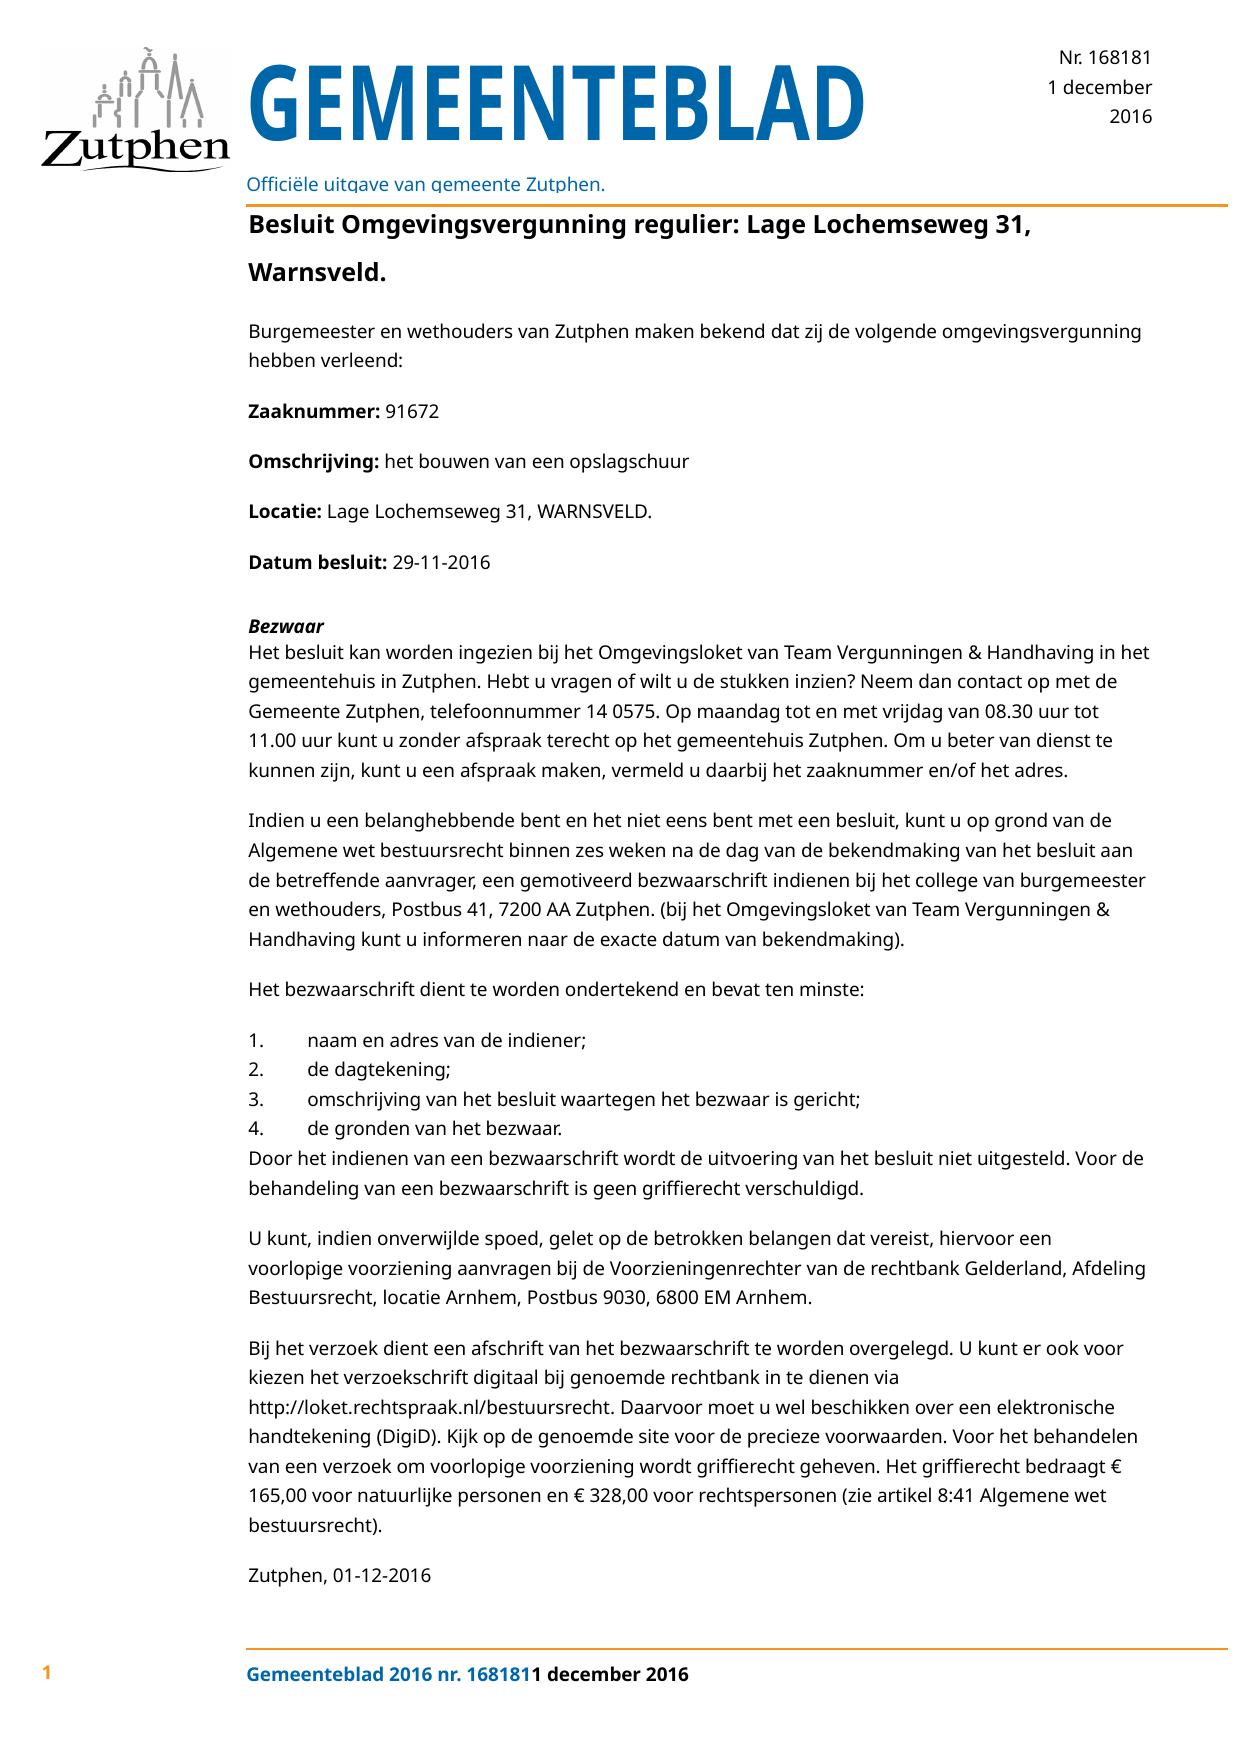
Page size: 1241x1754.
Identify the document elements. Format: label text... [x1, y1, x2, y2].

text Indien u een belanghebbende bent en het niet eens bent met een besluit, kunt u op grond van de Algemene wet bestuursrecht binnen zes weken na de dag van de bekendmaking van het besluit aan de betreffende aanvrager, een gemotiveerd bezwaarschrift indienen bij het college van burgemeester en wethouders, Postbus 41, 7200 AA Zutphen. (bij het Omgevingsloket van Team Vergunningen & Handhaving kunt u informeren naar de exacte datum van bekendmaking). [248, 808, 1152, 952]
text Door het indienen van een bezwaarschrift wordt de uitvoering van het besluit niet uitgesteld. Voor de behandeling van een bezwaarschrift is geen griffierecht verschuldigd. [248, 1145, 1152, 1200]
text Locatie: Lage Lochemseweg 31, WARNSVELD. [248, 499, 1152, 524]
text Zaaknummer: 91672 [248, 398, 1152, 424]
list naam en adres van de indiener; [248, 1027, 1152, 1052]
text Datum besluit: 29-11-2016 [248, 549, 1152, 575]
list de gronden van het bezwaar. [248, 1116, 1152, 1141]
text Besluit Omgevingsvergunning regulier: Lage Lochemseweg 31, Warnsveld. [248, 207, 1152, 288]
text Bij het verzoek dient een afschrift van het bezwaarschrift te worden overgelegd. U kunt er ook voor kiezen het verzoekschrift digitaal bij genoemde rechtbank in te dienen via http://loket.rechtspraak.nl/bestuursrecht. Daarvoor moet u wel beschikken over een elektronische handtekening (DigiD). Kijk op de genoemde site voor de precieze voorwaarden. Voor het behandelen van een verzoek om voorlopige voorziening wordt griffierecht geheven. Het griffierecht bedraagt € 165,00 voor natuurlijke personen en € 328,00 voor rechtspersonen (zie artikel 8:41 Algemene wet bestuursrecht). [248, 1335, 1152, 1538]
text Het besluit kan worden ingezien bij het Omgevingsloket van Team Vergunningen & Handhaving in het gemeentehuis in Zutphen. Hebt u vragen of wilt u de stukken inzien? Neem dan contact op met de Gemeente Zutphen, telefoonnummer 14 0575. Op maandag tot en met vrijdag van 08.30 uur tot 11.00 uur kunt u zonder afspraak terecht op het gemeentehuis Zutphen. Om u beter van dienst te kunnen zijn, kunt u een afspraak maken, vermeld u daarbij het zaaknummer en/of het adres. [248, 639, 1152, 783]
picture [41, 47, 231, 172]
text U kunt, indien onverwijlde spoed, gelet op de betrokken belangen dat vereist, hiervoor een voorlopige voorziening aanvragen bij de Voorzieningenrechter van de rechtbank Gelderland, Afdeling Bestuursrecht, locatie Arnhem, Postbus 9030, 6800 EM Arnhem. [248, 1225, 1152, 1310]
text Burgemeester en wethouders van Zutphen maken bekend dat zij de volgende omgevingsvergunning hebben verleend: [248, 318, 1152, 373]
text Het bezwaarschrift dient te worden ondertekend en bevat ten minste: [248, 976, 1152, 1002]
text Bezwaar [248, 613, 1152, 639]
text Omschrijving: het bouwen van een opslagschuur [248, 448, 1152, 474]
list de dagtekening; [248, 1056, 1152, 1082]
list omschrijving van het besluit waartegen het bezwaar is gericht; [248, 1086, 1152, 1112]
text Zutphen, 01-12-2016 [248, 1563, 1152, 1588]
